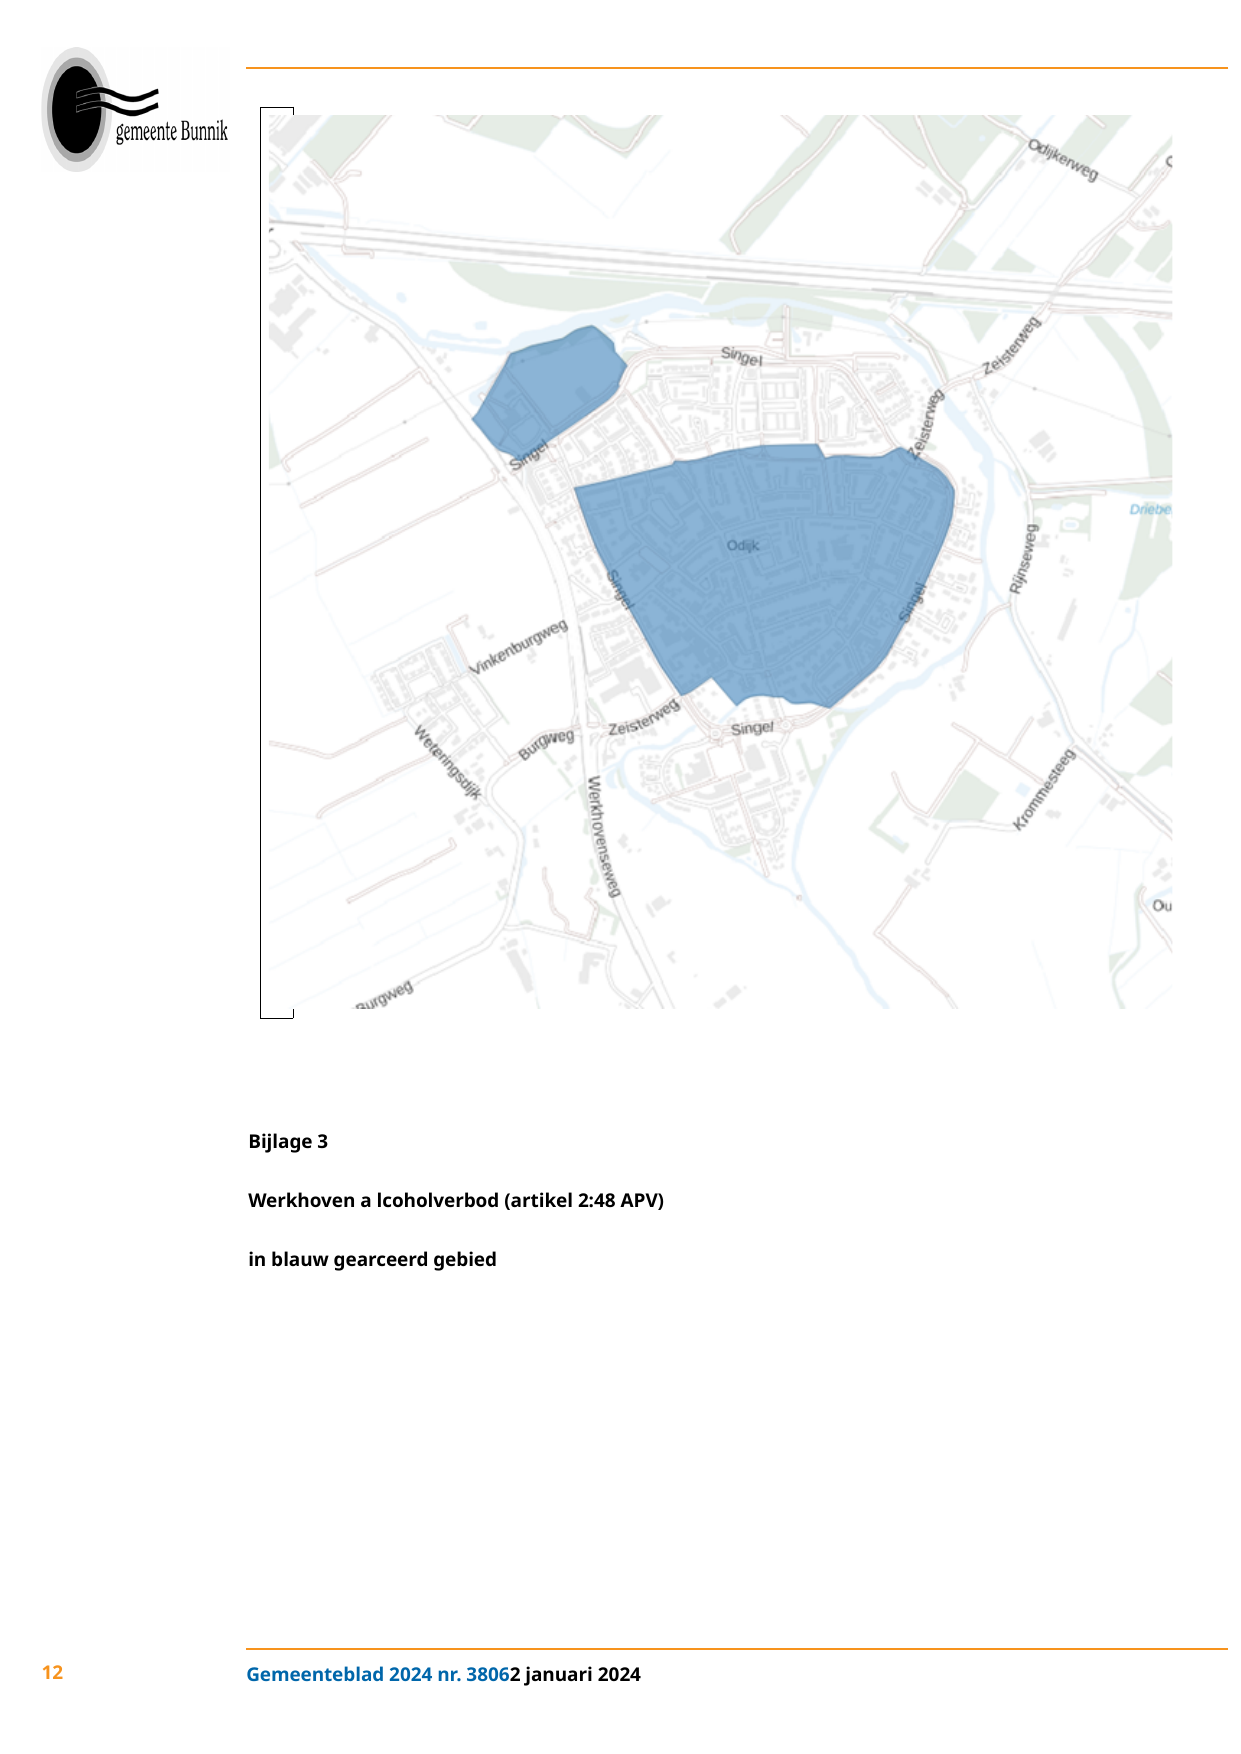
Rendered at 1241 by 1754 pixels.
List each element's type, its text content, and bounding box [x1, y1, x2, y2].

picture [41, 47, 231, 172]
text Bijlage 3 [248, 1128, 1152, 1154]
picture [268, 115, 1173, 1009]
text in blauw gearceerd gebied [248, 1246, 1152, 1272]
text Werkhoven a lcoholverbod (artikel 2:48 APV) [248, 1187, 1152, 1213]
